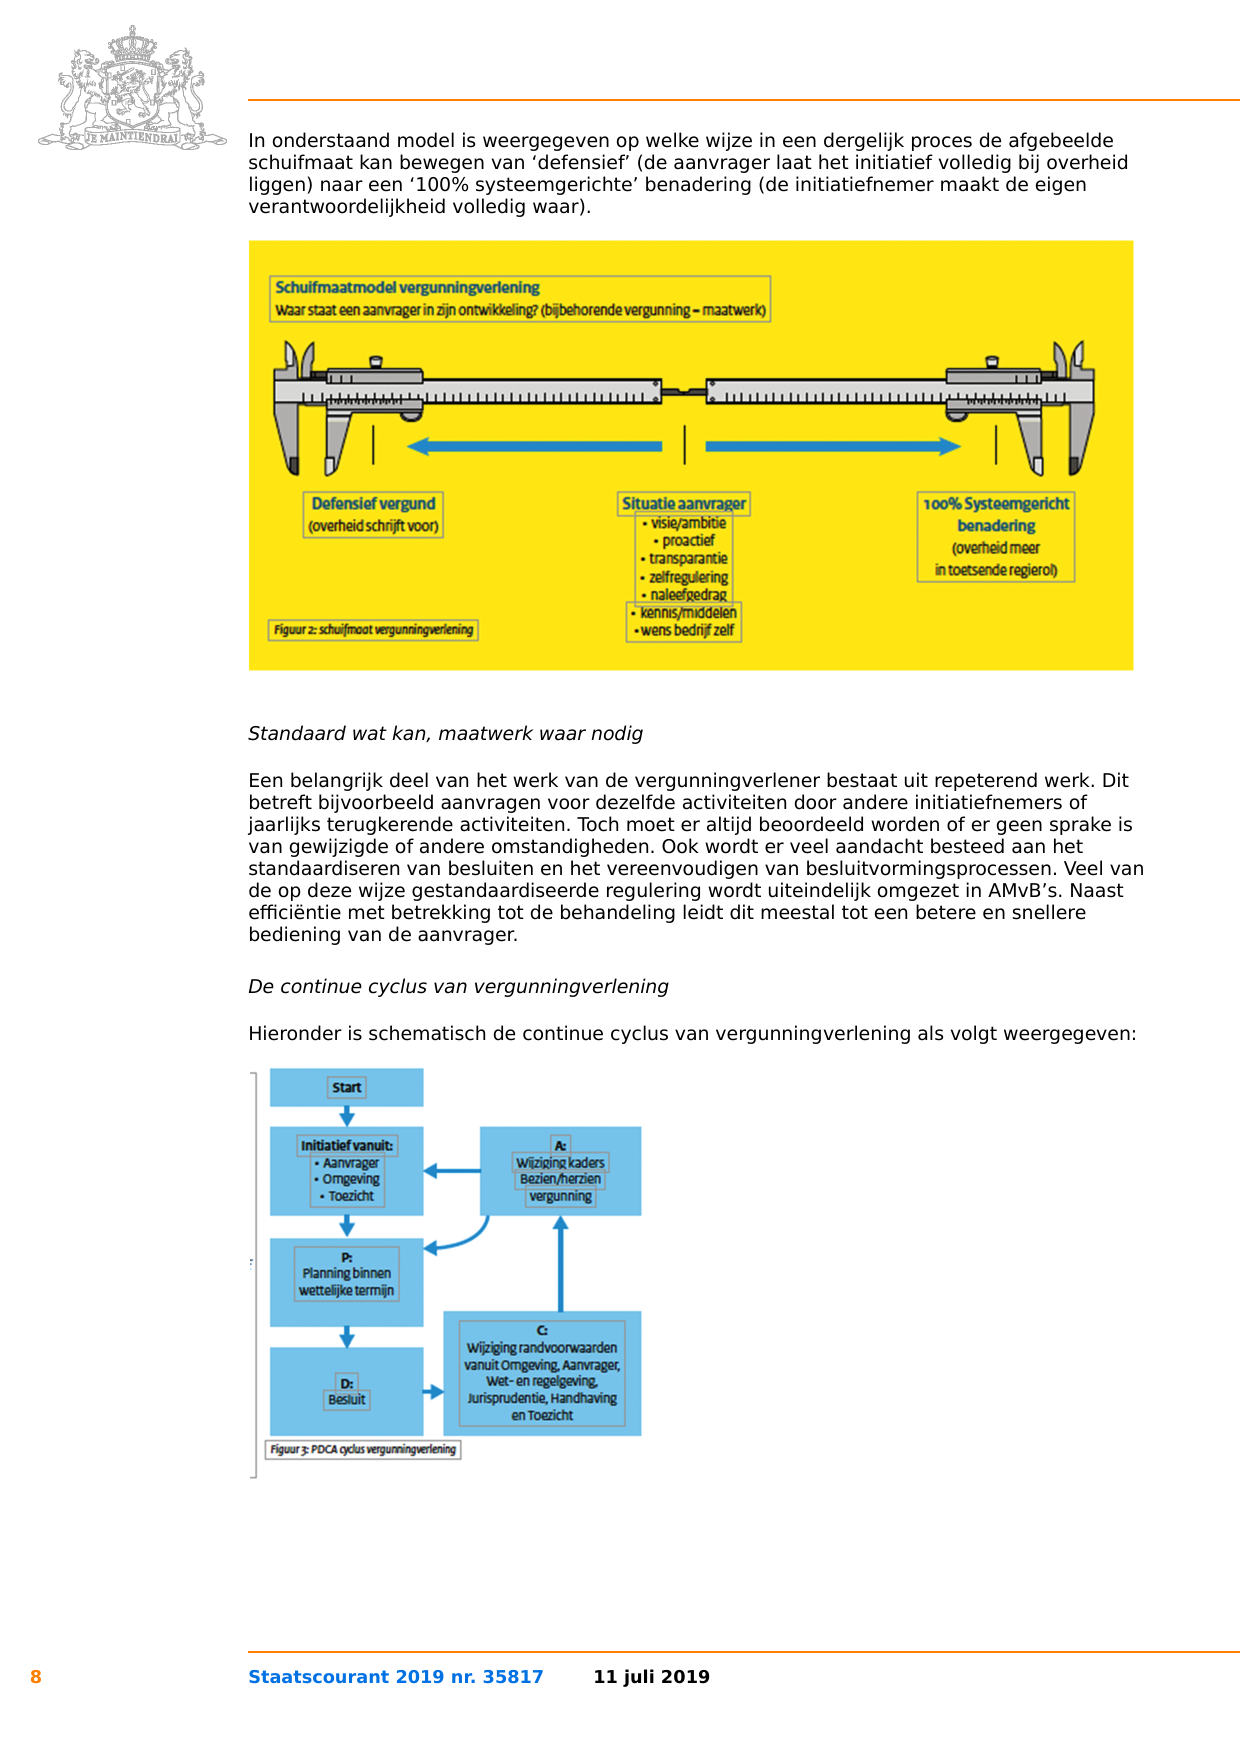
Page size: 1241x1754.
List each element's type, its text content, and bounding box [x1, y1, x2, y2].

text In onderstaand model is weergegeven op welke wijze in een dergelijk proces de afgebeelde schuifmaat kan bewegen van ‘defensief’ (de aanvrager laat het initiatief volledig bij overheid liggen) naar een ‘100% systeemgerichte’ benadering (de initiatiefnemer maakt de eigen verantwoordelijkheid volledig waar). [248, 130, 1163, 218]
picture [38, 25, 227, 150]
picture [248, 239, 1134, 671]
text Hieronder is schematisch de continue cyclus van vergunning­verlening als volgt weergegeven: [248, 1023, 1163, 1044]
text Een belangrijk deel van het werk van de vergunningverlener bestaat uit repeterend werk. Dit betreft bijvoorbeeld aanvragen voor dezelfde activiteiten door andere initiatiefnemers of jaarlijks terugkerende activiteiten. Toch moet er altijd beoordeeld worden of er geen sprake is van gewijzigde of andere omstandigheden. Ook wordt er veel aandacht besteed aan het standaardiseren van besluiten en het vereenvoudigen van besluitvormingsprocessen. Veel van de op deze wijze gestandaardiseerde regulering wordt uiteindelijk omgezet in AMvB’s. Naast efficiëntie met betrekking tot de behandeling leidt dit meestal tot een betere en snellere bediening van de aanvrager. [248, 770, 1163, 946]
subtitle De continue cyclus van vergunningverlening [248, 976, 1163, 998]
subtitle Standaard wat kan, maatwerk waar nodig [248, 723, 1163, 745]
picture [248, 1066, 644, 1480]
